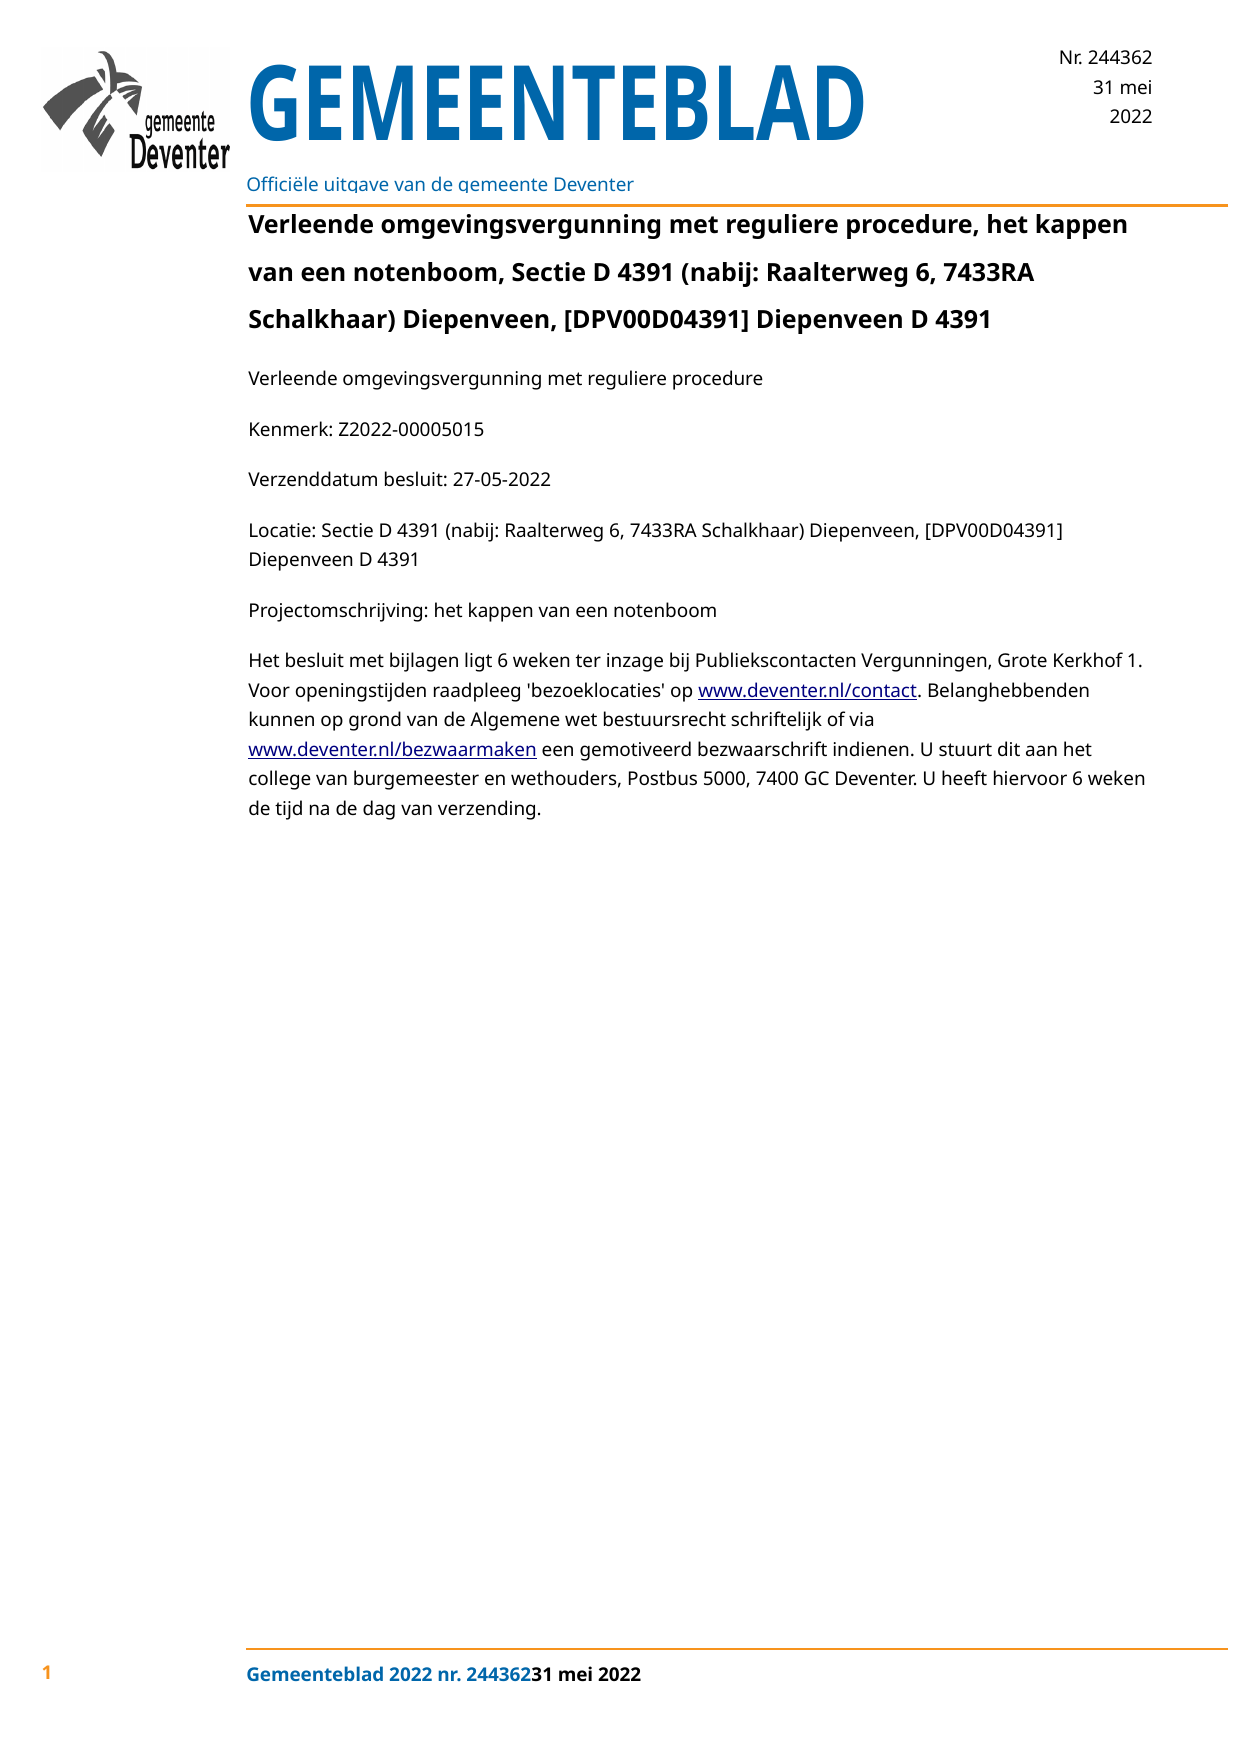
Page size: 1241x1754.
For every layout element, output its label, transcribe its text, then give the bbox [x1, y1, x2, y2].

text Verleende omgevingsvergunning met reguliere procedure [248, 366, 1152, 391]
text Verzenddatum besluit: 27-05-2022 [248, 466, 1152, 492]
text Het besluit met bijlagen ligt 6 weken ter inzage bij Publiekscontacten Vergunningen, Grote Kerkhof 1. Voor openingstijden raadpleeg 'bezoeklocaties' op www.deventer.nl/contact. Belanghebbenden kunnen op grond van de Algemene wet bestuursrecht schriftelijk of via www.deventer.nl/bezwaarmaken een gemotiveerd bezwaarschrift indienen. U stuurt dit aan het college van burgemeester en wethouders, Postbus 5000, 7400 GC Deventer. U heeft hiervoor 6 weken de tijd na de dag van verzending. [248, 647, 1152, 821]
text Locatie: Sectie D 4391 (nabij: Raalterweg 6, 7433RA Schalkhaar) Diepenveen, [DPV00D04391] Diepenveen D 4391 [248, 517, 1152, 572]
text Verleende omgevingsvergunning met reguliere procedure, het kappen van een notenboom, Sectie D 4391 (nabij: Raalterweg 6, 7433RA Schalkhaar) Diepenveen, [DPV00D04391] Diepenveen D 4391 [248, 207, 1152, 336]
text Projectomschrijving: het kappen van een notenboom [248, 597, 1152, 622]
picture [41, 47, 231, 172]
text Kenmerk: Z2022-00005015 [248, 416, 1152, 442]
